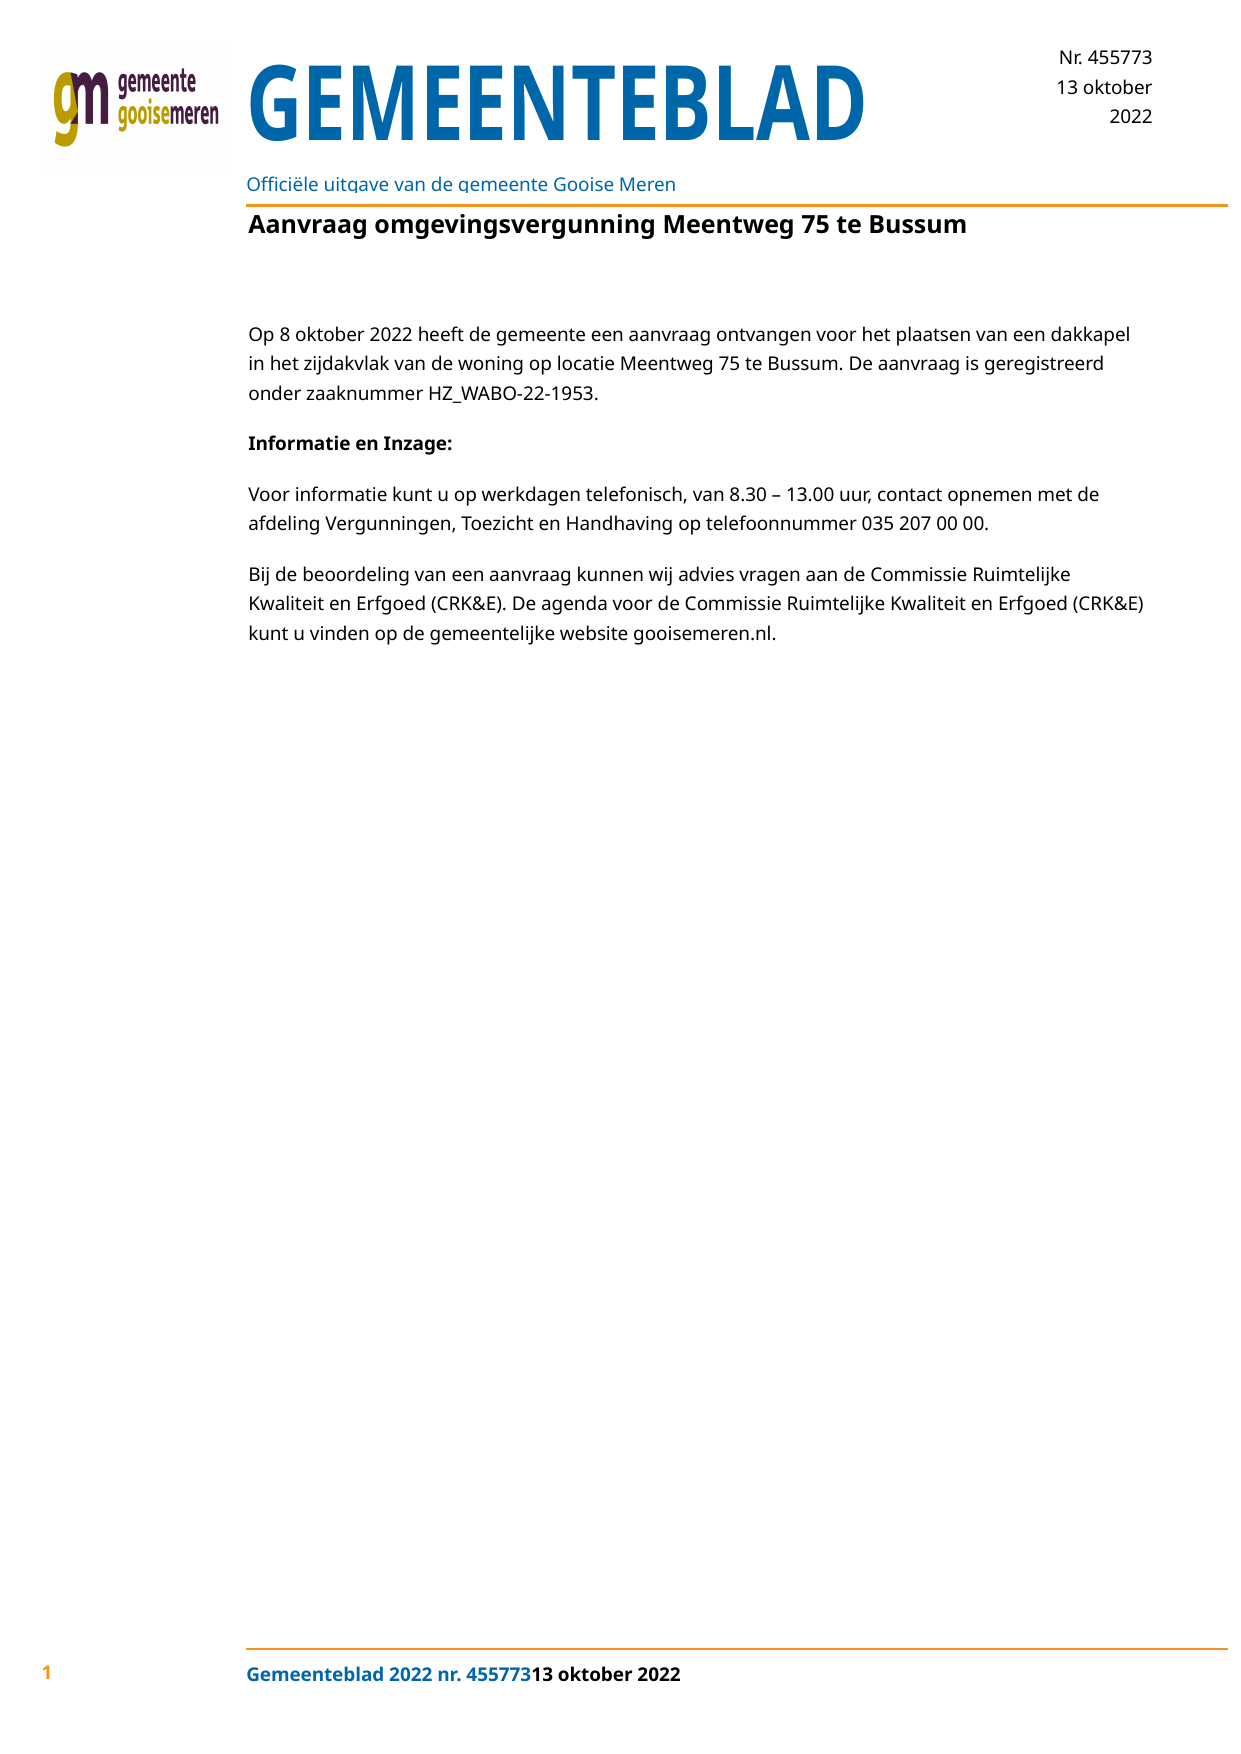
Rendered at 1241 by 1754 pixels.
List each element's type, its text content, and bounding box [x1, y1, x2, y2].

text Op 8 oktober 2022 heeft de gemeente een aanvraag ontvangen voor het plaatsen van een dakkapel in het zijdakvlak van de woning op locatie Meentweg 75 te Bussum. De aanvraag is geregistreerd onder zaaknummer HZ_WABO-22-1953. [248, 321, 1152, 406]
text Bij de beoordeling van een aanvraag kunnen wij advies vragen aan de Commissie Ruimtelijke Kwaliteit en Erfgoed (CRK&E). De agenda voor de Commissie Ruimtelijke Kwaliteit en Erfgoed (CRK&E) kunt u vinden op de gemeentelijke website gooisemeren.nl. [248, 561, 1152, 646]
text Aanvraag omgevingsvergunning Meentweg 75 te Bussum [248, 207, 1152, 241]
text Informatie en Inzage: [248, 430, 1152, 456]
text Voor informatie kunt u op werkdagen telefonisch, van 8.30 – 13.00 uur, contact opnemen met de afdeling Vergunningen, Toezicht en Handhaving op telefoonnummer 035 207 00 00. [248, 481, 1152, 536]
picture [41, 47, 231, 172]
